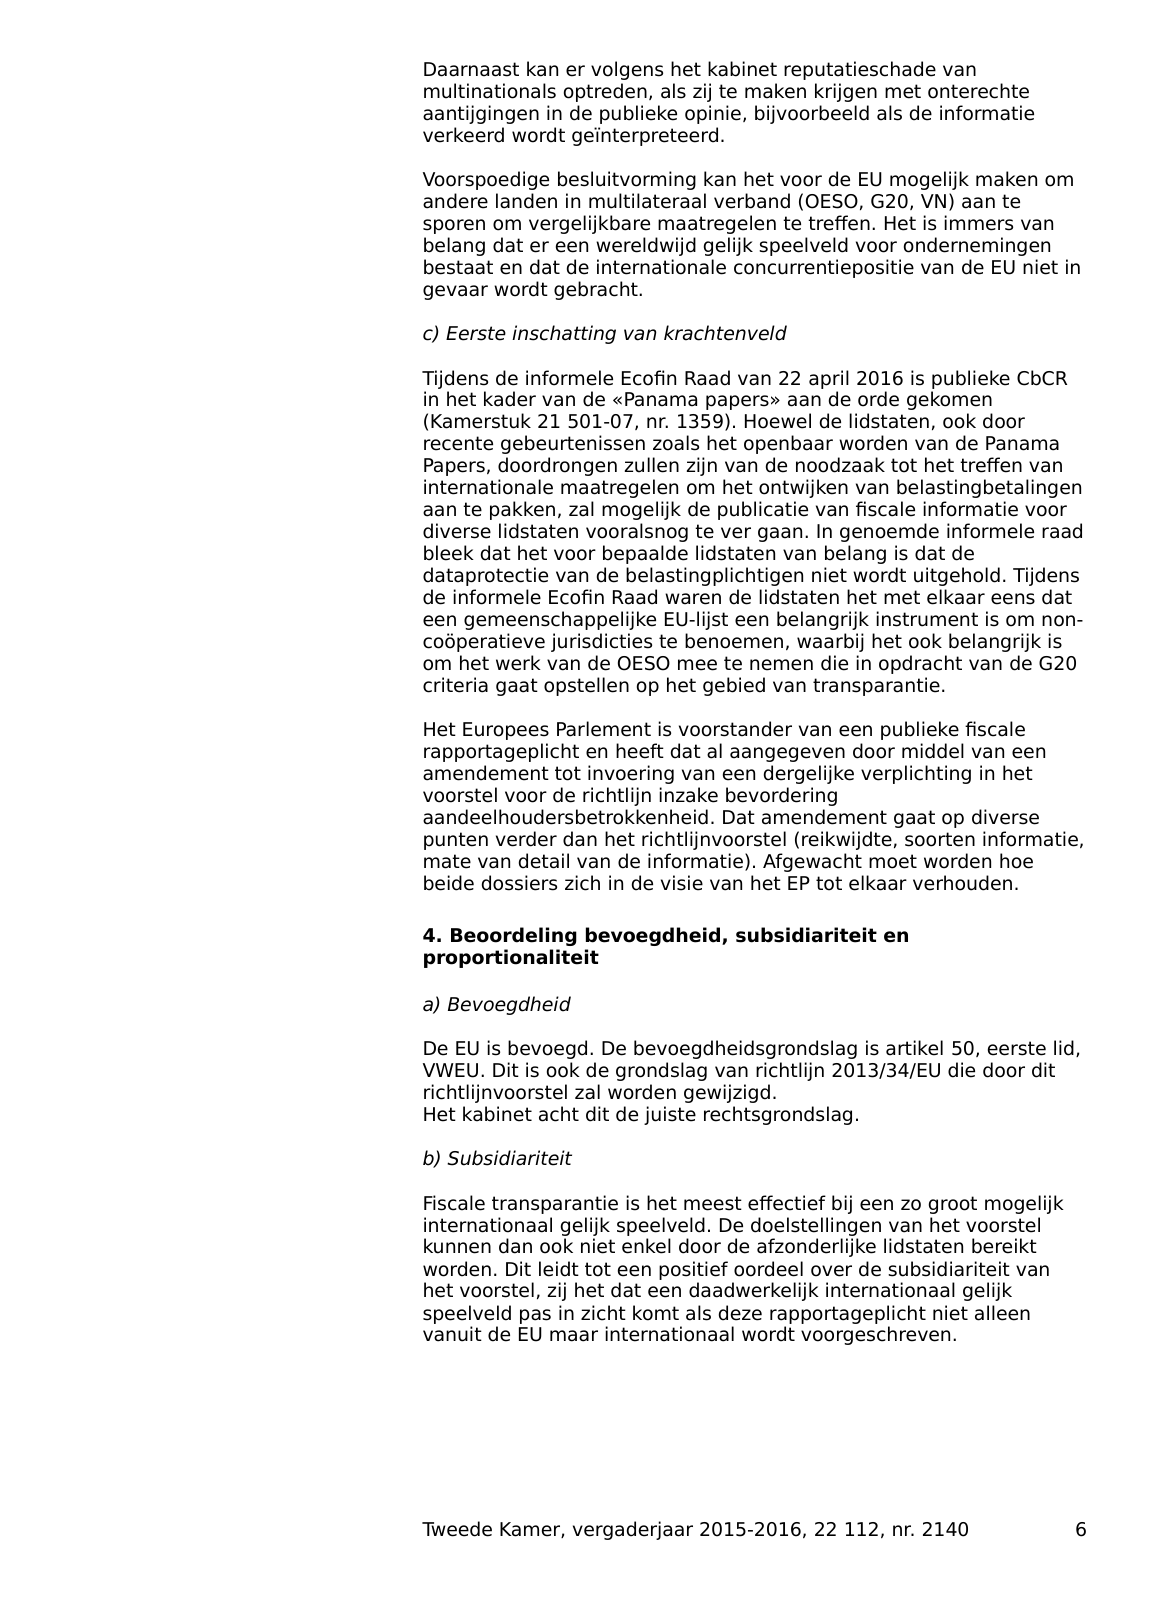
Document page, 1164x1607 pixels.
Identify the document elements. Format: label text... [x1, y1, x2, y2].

subtitle 4. Beoordeling bevoegdheid, subsidiariteit en proportionaliteit [422, 925, 1087, 969]
text Daarnaast kan er volgens het kabinet reputatieschade van multinationals optreden, als zij te maken krijgen met onterechte aantijgingen in de publieke opinie, bijvoorbeeld als de informatie verkeerd wordt geïnterpreteerd. [422, 59, 1087, 147]
subtitle a) Bevoegdheid [422, 994, 1087, 1016]
text Voorspoedige besluitvorming kan het voor de EU mogelijk maken om andere landen in multilateraal verband (OESO, G20, VN) aan te sporen om vergelijkbare maatregelen te treffen. Het is immers van belang dat er een wereldwijd gelijk speelveld voor ondernemingen bestaat en dat de internationale concurrentiepositie van de EU niet in gevaar wordt gebracht. [422, 169, 1087, 301]
text Fiscale transparantie is het meest effectief bij een zo groot mogelijk internationaal gelijk speelveld. De doelstellingen van het voorstel kunnen dan ook niet enkel door de afzonderlijke lidstaten bereikt worden. Dit leidt tot een positief oordeel over de subsidiariteit van het voorstel, zij het dat een daadwerkelijk internationaal gelijk speelveld pas in zicht komt als deze rapportageplicht niet alleen vanuit de EU maar internationaal wordt voorgeschreven. [422, 1192, 1087, 1346]
text Het kabinet acht dit de juiste rechtsgrondslag. [422, 1104, 1087, 1126]
subtitle b) Subsidiariteit [422, 1148, 1087, 1170]
subtitle c) Eerste inschatting van krachtenveld [422, 323, 1087, 345]
text Tijdens de informele Ecofin Raad van 22 april 2016 is publieke CbCR in het kader van de «Panama papers» aan de orde gekomen (Kamerstuk 21 501-07, nr. 1359). Hoewel de lidstaten, ook door recente gebeurtenissen zoals het openbaar worden van de Panama Papers, doordrongen zullen zijn van de noodzaak tot het treffen van internationale maatregelen om het ontwijken van belastingbetalingen aan te pakken, zal mogelijk de publicatie van fiscale informatie voor diverse lidstaten vooralsnog te ver gaan. In genoemde informele raad bleek dat het voor bepaalde lidstaten van belang is dat de dataprotectie van de belastingplichtigen niet wordt uitgehold. Tijdens de informele Ecofin Raad waren de lidstaten het met elkaar eens dat een gemeenschappelijke EU-lijst een belangrijk instrument is om non-coöperatieve jurisdicties te benoemen, waarbij het ook belangrijk is om het werk van de OESO mee te nemen die in opdracht van de G20 criteria gaat opstellen op het gebied van transparantie. [422, 367, 1087, 697]
text De EU is bevoegd. De bevoegdheidsgrondslag is artikel 50, eerste lid, VWEU. Dit is ook de grondslag van richtlijn 2013/34/EU die door dit richtlijnvoorstel zal worden gewijzigd. [422, 1038, 1087, 1104]
text Het Europees Parlement is voorstander van een publieke fiscale rapportageplicht en heeft dat al aangegeven door middel van een amendement tot invoering van een dergelijke verplichting in het voorstel voor de richtlijn inzake bevordering aandeelhoudersbetrokkenheid. Dat amendement gaat op diverse punten verder dan het richtlijnvoorstel (reikwijdte, soorten informatie, mate van detail van de informatie). Afgewacht moet worden hoe beide dossiers zich in de visie van het EP tot elkaar verhouden. [422, 719, 1087, 895]
